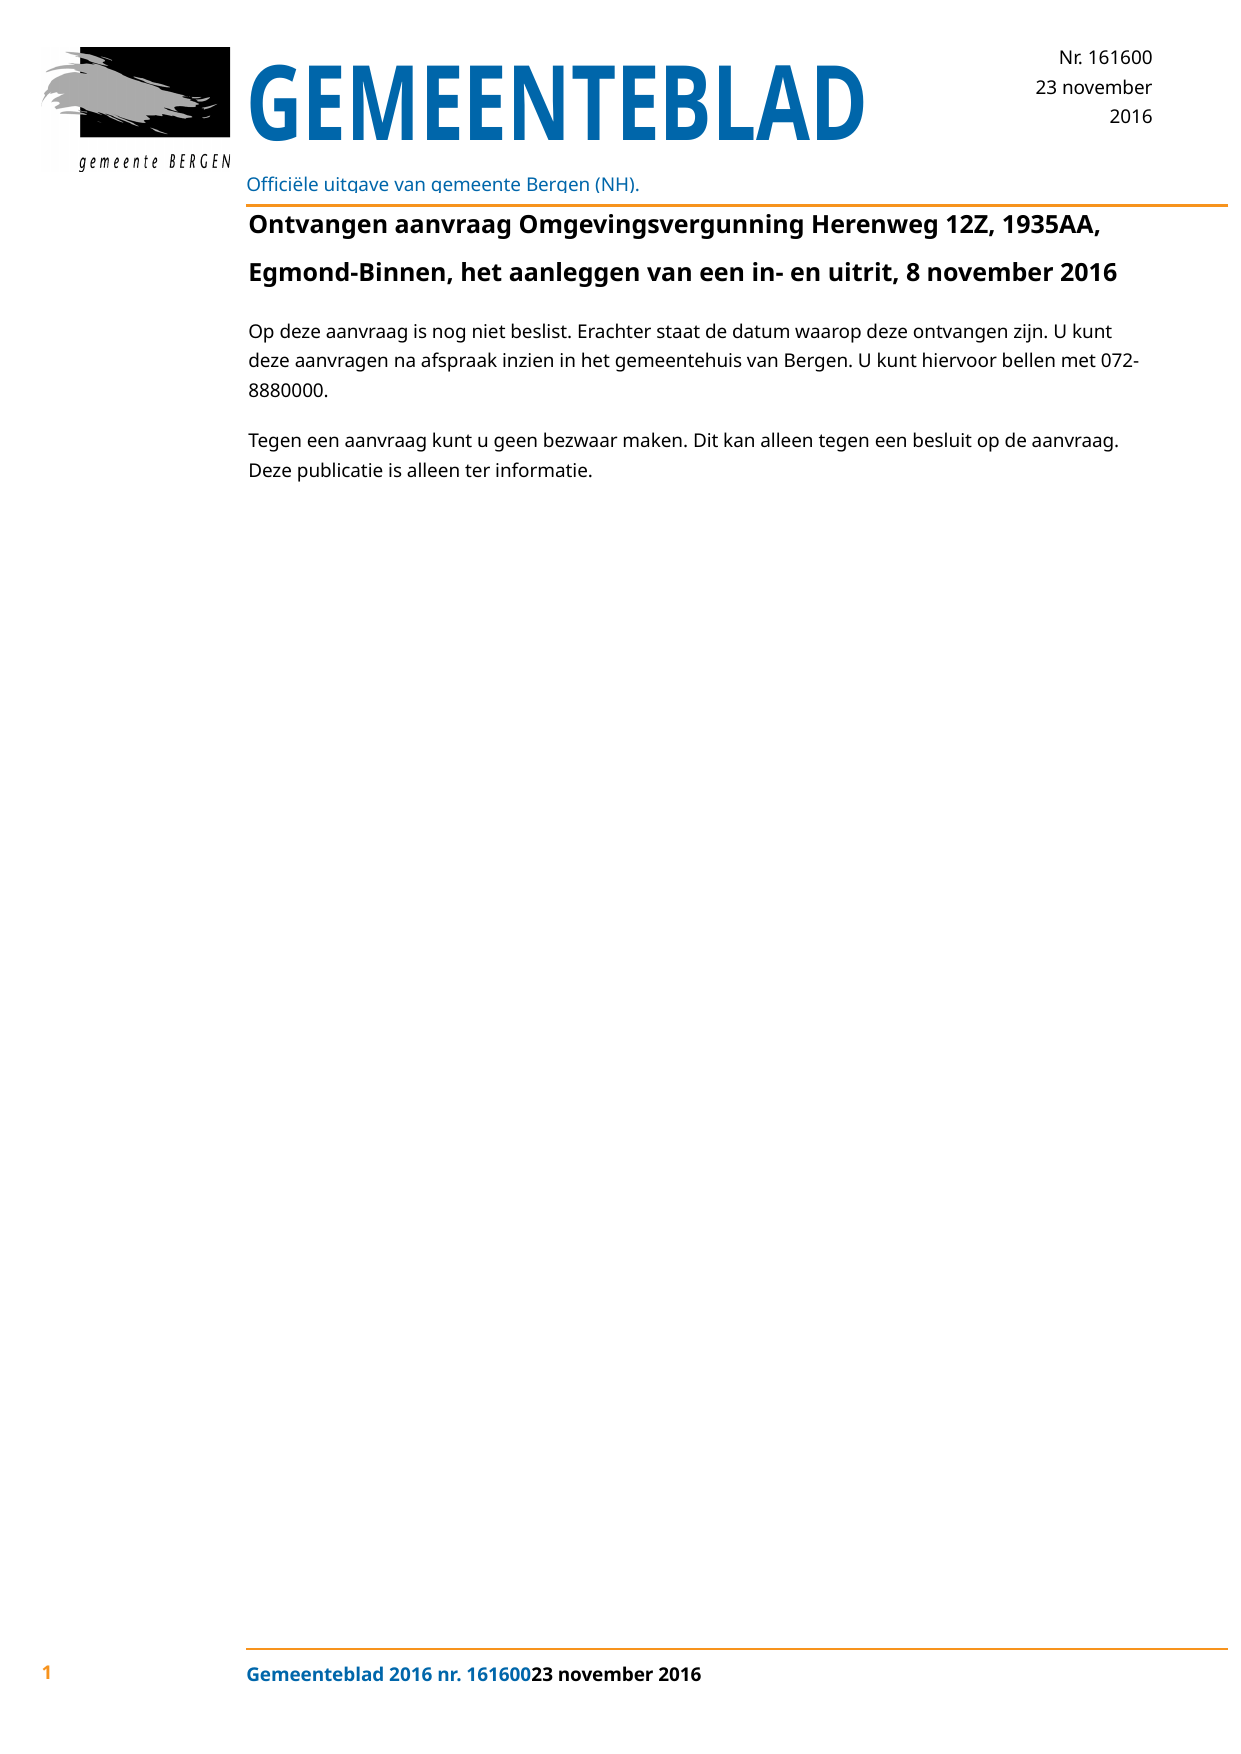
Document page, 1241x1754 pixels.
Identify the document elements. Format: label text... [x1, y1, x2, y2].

text Tegen een aanvraag kunt u geen bezwaar maken. Dit kan alleen tegen een besluit op de aanvraag. Deze publicatie is alleen ter informatie. [248, 427, 1152, 483]
picture [41, 47, 231, 172]
text Ontvangen aanvraag Omgevingsvergunning Herenweg 12Z, 1935AA, Egmond-Binnen, het aanleggen van een in- en uitrit, 8 november 2016 [248, 207, 1152, 288]
text Op deze aanvraag is nog niet beslist. Erachter staat de datum waarop deze ontvangen zijn. U kunt deze aanvragen na afspraak inzien in het gemeentehuis van Bergen. U kunt hiervoor bellen met 072-8880000. [248, 318, 1152, 403]
